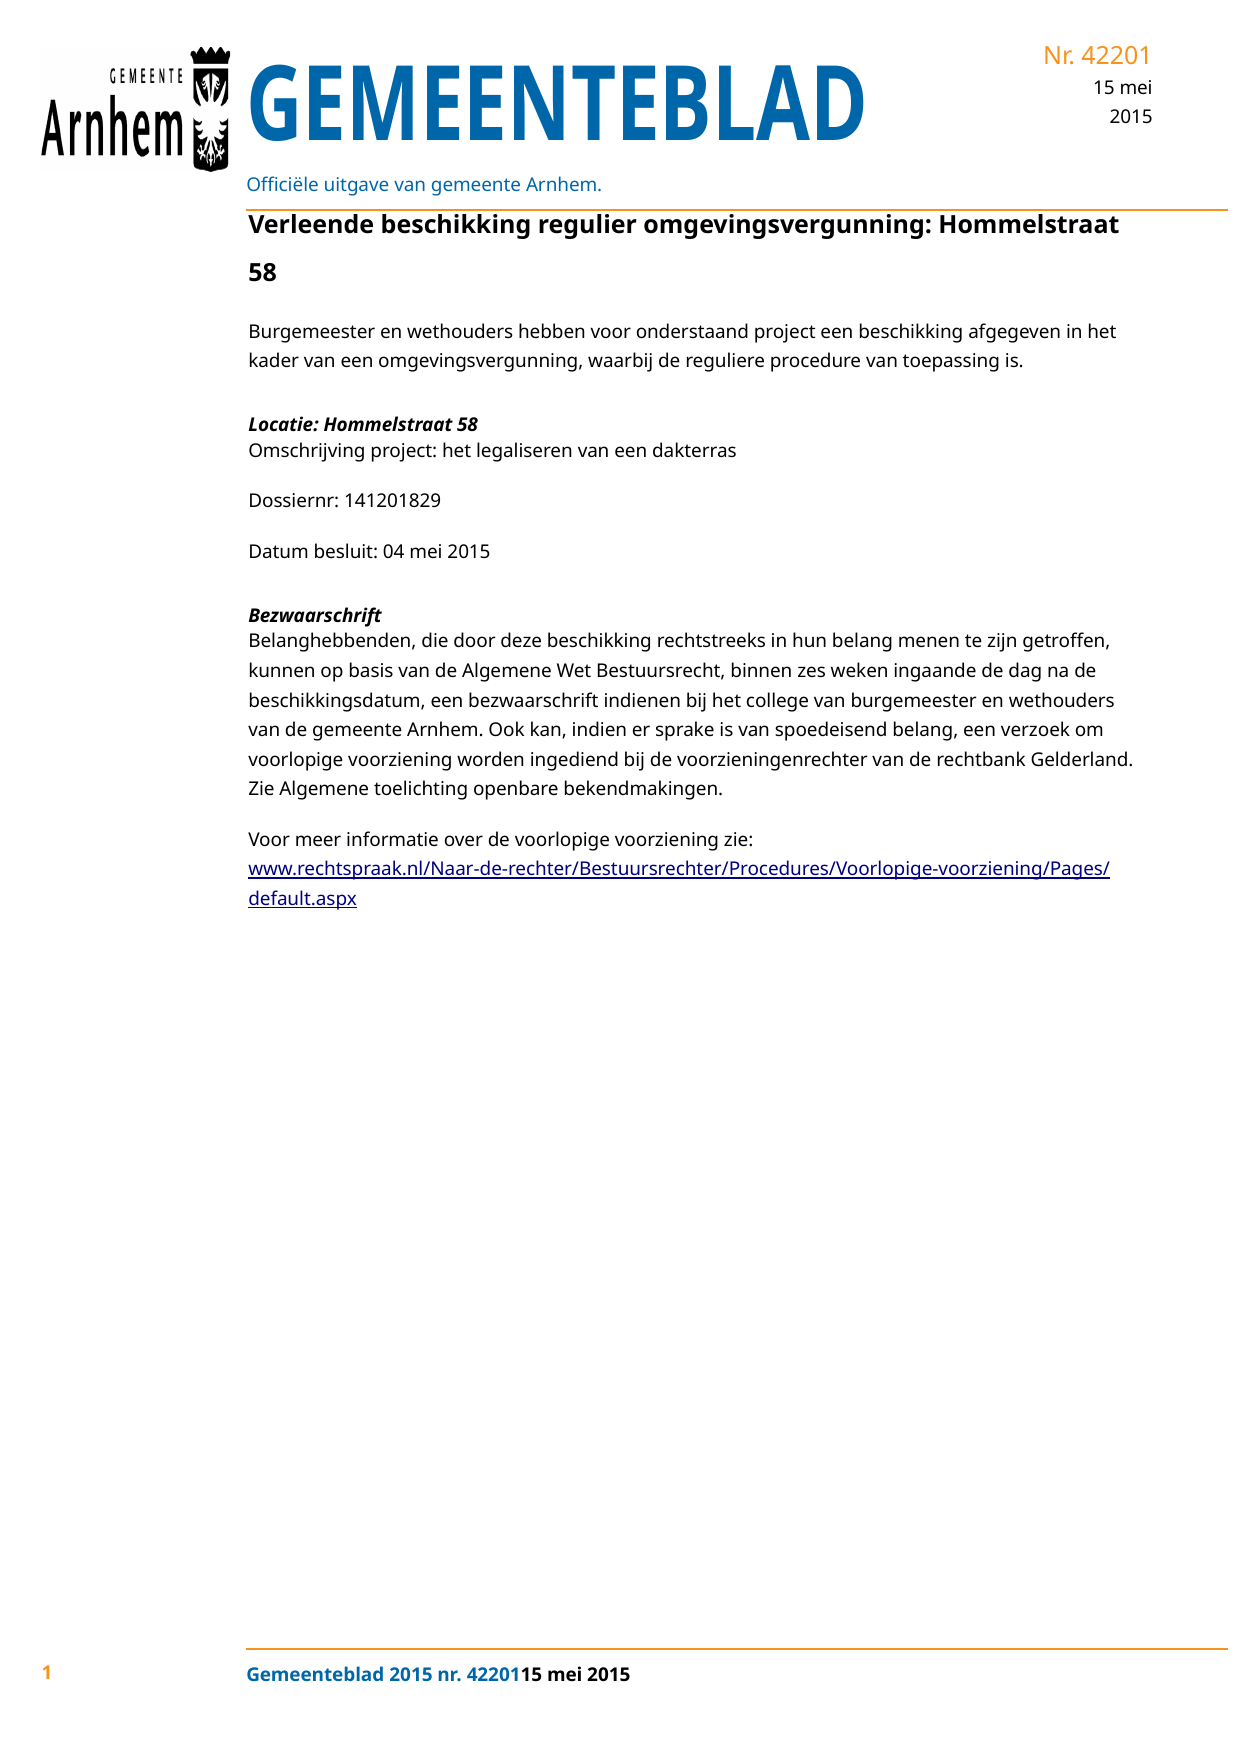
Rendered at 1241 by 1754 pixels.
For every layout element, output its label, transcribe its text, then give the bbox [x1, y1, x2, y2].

text Bezwaarschrift [248, 602, 1152, 628]
text Datum besluit: 04 mei 2015 [248, 538, 1152, 564]
text Burgemeester en wethouders hebben voor onderstaand project een beschikking afgegeven in het kader van een omgevingsvergunning, waarbij de reguliere procedure van toepassing is. [248, 318, 1152, 373]
text Dossiernr: 141201829 [248, 488, 1152, 513]
text Locatie: Hommelstraat 58 [248, 411, 1152, 437]
text Voor meer informatie over de voorlopige voorziening zie: www.rechtspraak.nl/Naar-de-rechter/Bestuursrechter/Procedures/Voorlopige-voorziening/Pages/default.aspx [248, 826, 1152, 911]
text Omschrijving project: het legaliseren van een dakterras [248, 437, 1152, 463]
text Verleende beschikking regulier omgevingsvergunning: Hommelstraat 58 [248, 211, 1152, 288]
picture [41, 47, 231, 172]
text Belanghebbenden, die door deze beschikking rechtstreeks in hun belang menen te zijn getroffen, kunnen op basis van de Algemene Wet Bestuursrecht, binnen zes weken ingaande de dag na de beschikkingsdatum, een bezwaarschrift indienen bij het college van burgemeester en wethouders van de gemeente Arnhem. Ook kan, indien er sprake is van spoedeisend belang, een verzoek om voorlopige voorziening worden ingediend bij de voorzieningenrechter van de rechtbank Gelderland. Zie Algemene toelichting openbare bekendmakingen. [248, 628, 1152, 801]
